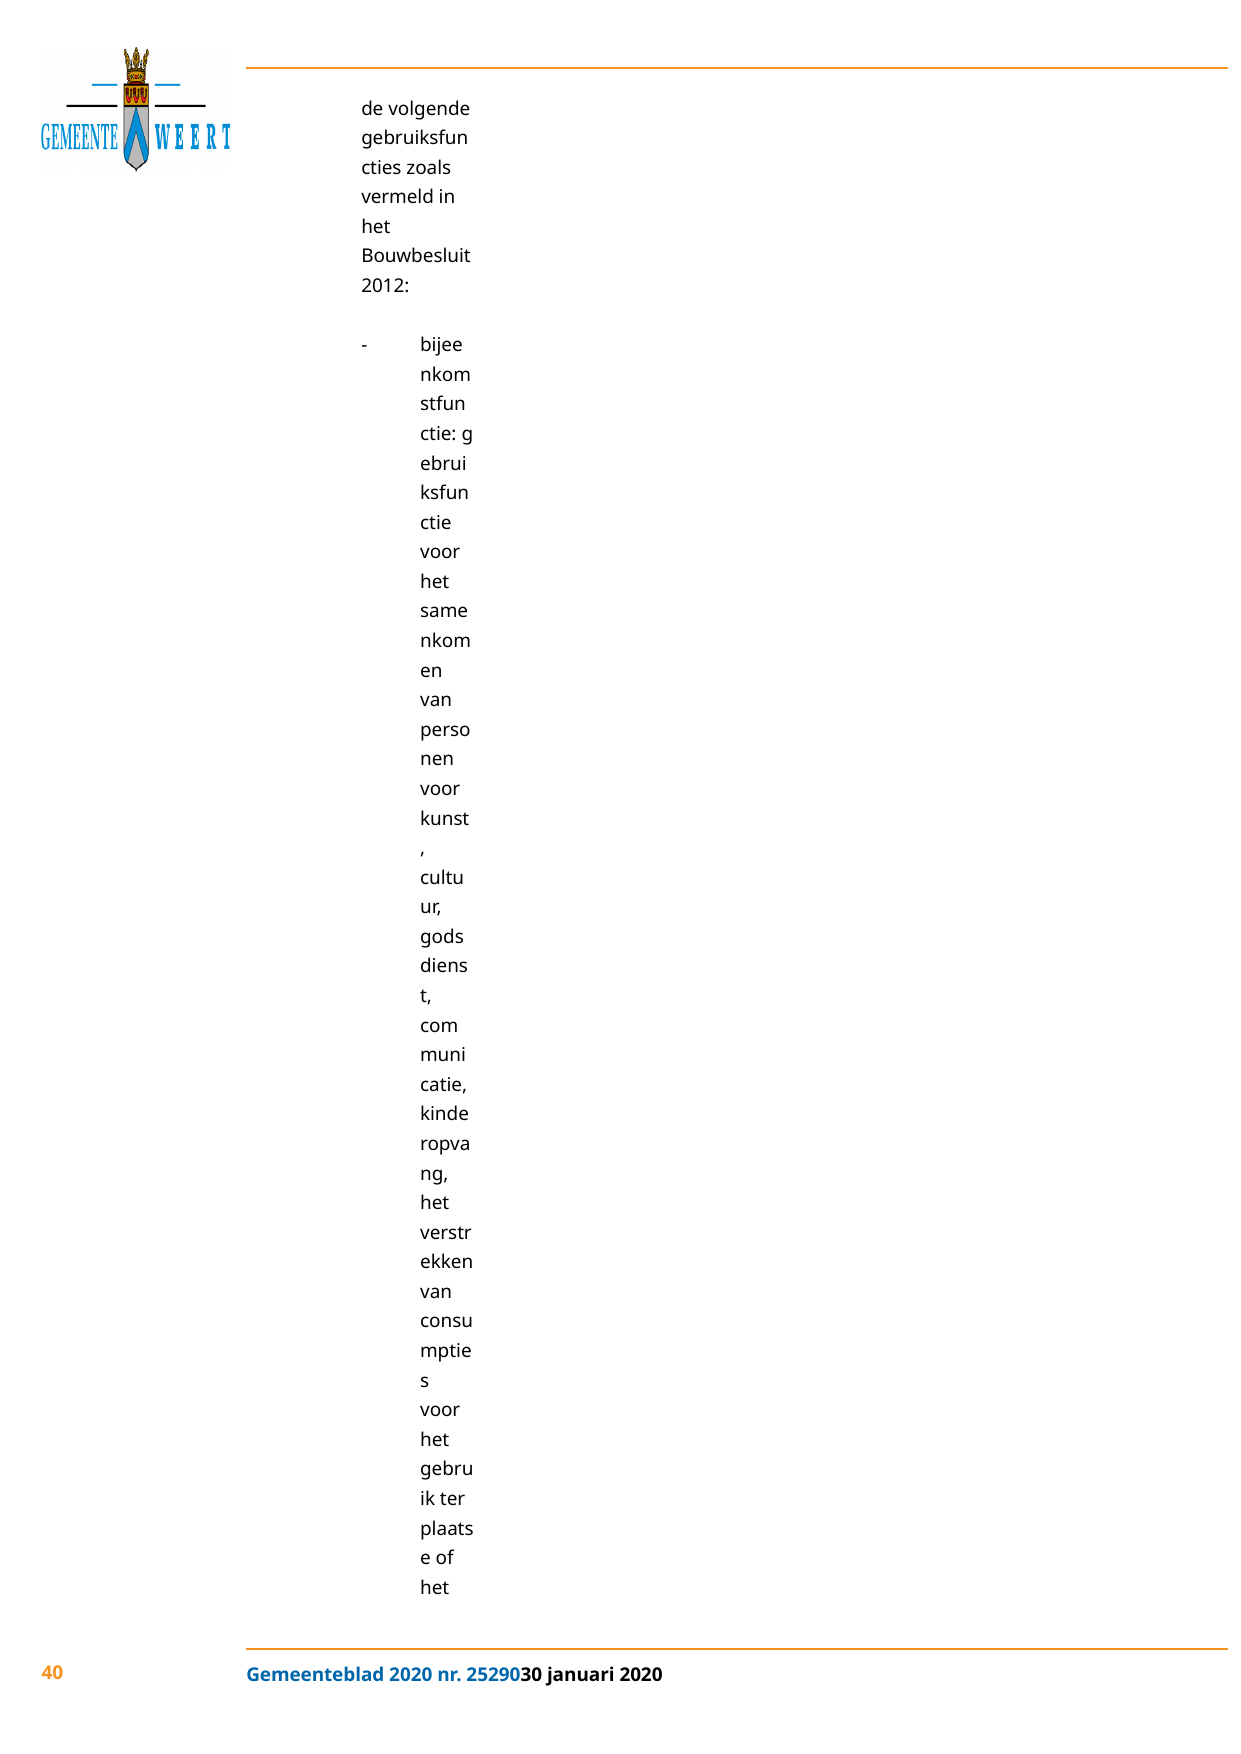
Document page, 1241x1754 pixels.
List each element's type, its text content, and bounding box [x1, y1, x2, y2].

table_cell [587, 95, 700, 1600]
table_cell de volgende gebruiksfuncties zoals vermeld in het Bouwbesluit 2012: bijeenkomstfunctie: gebruiksfunctie voor het samenkomen van personen voor kunst, cultuur, godsdienst, communicatie, kinderopvang, het verstrekken van consumpties voor het gebruik ter plaatse of het [361, 95, 474, 1600]
table_cell [248, 95, 361, 1600]
picture [41, 47, 231, 172]
table_cell [474, 95, 587, 1600]
